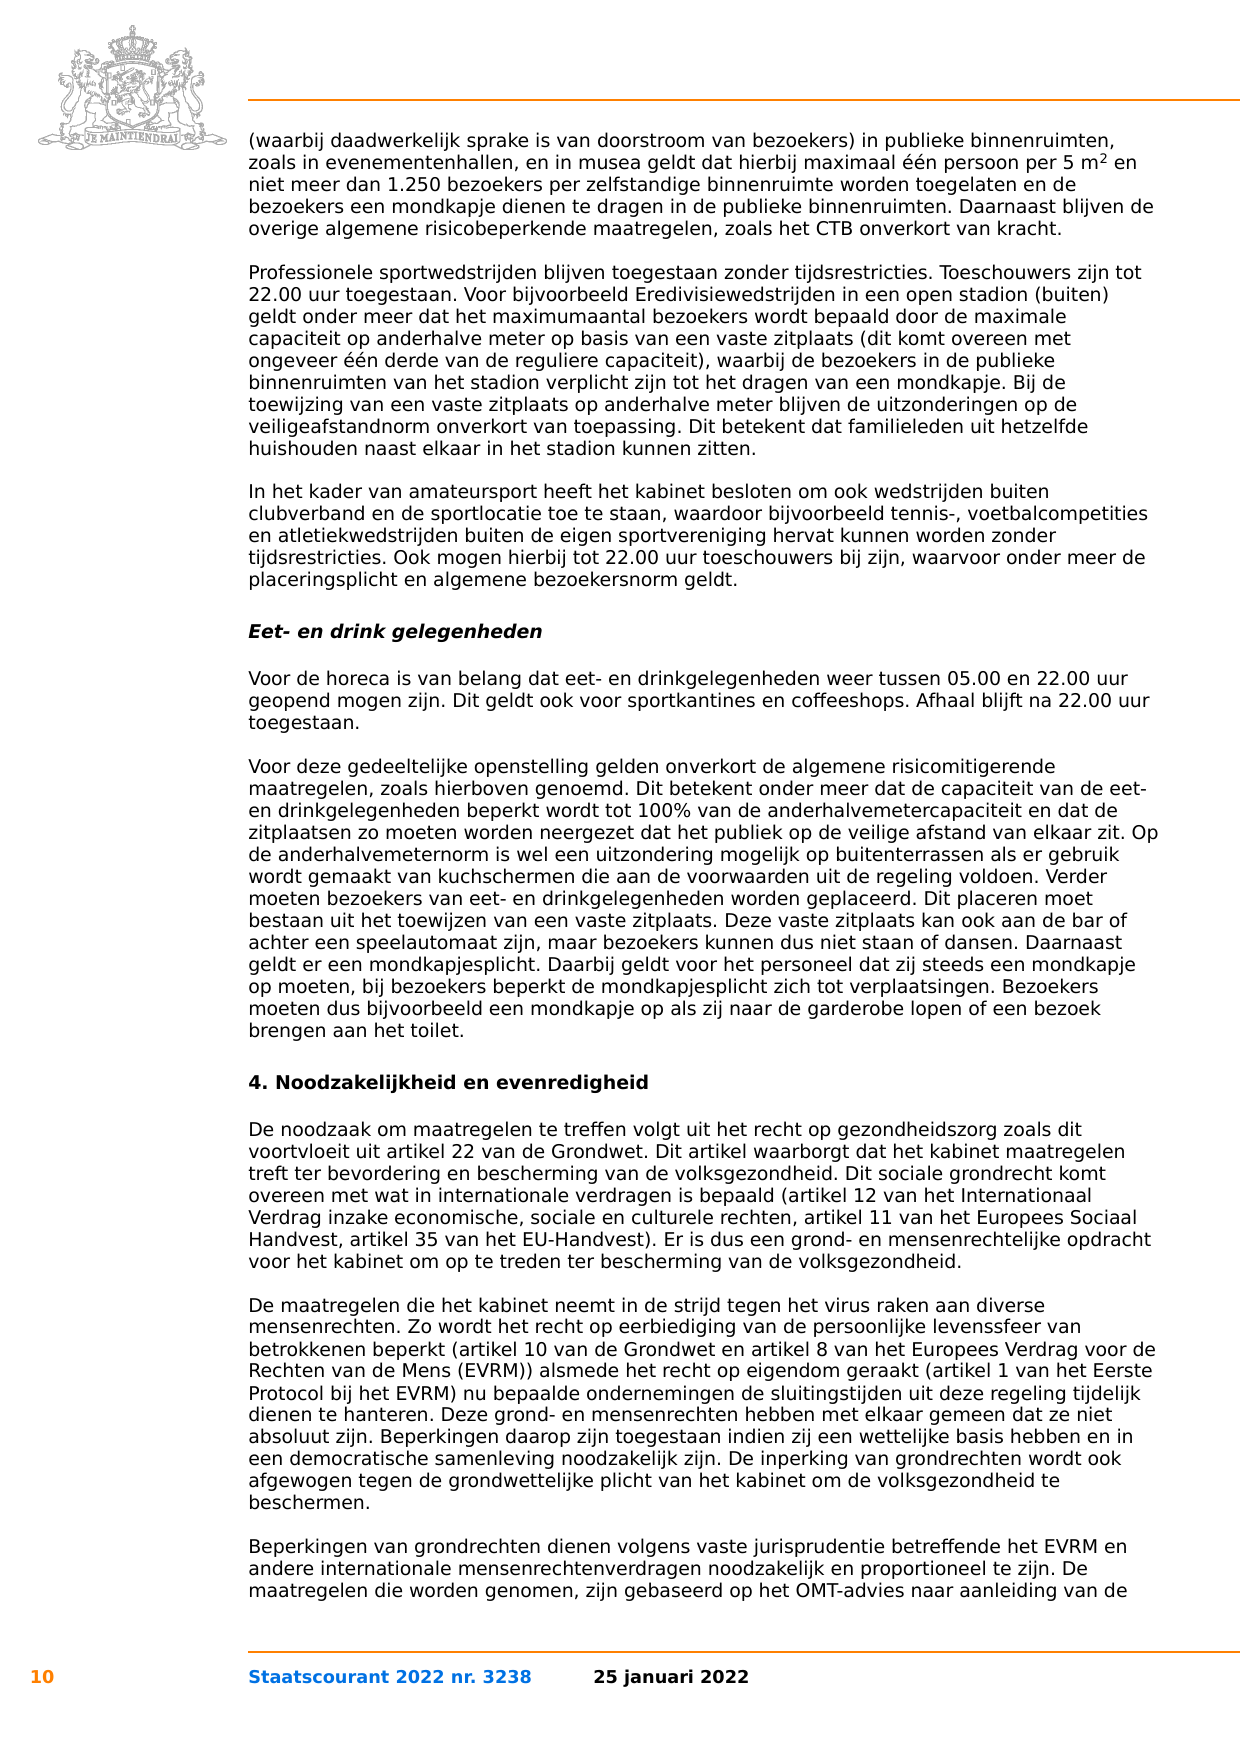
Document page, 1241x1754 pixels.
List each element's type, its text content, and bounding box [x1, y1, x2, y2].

text (waarbij daadwerkelijk sprake is van doorstroom van bezoekers) in publieke binnenruimten, zoals in evenementenhallen, en in musea geldt dat hierbij maximaal één persoon per 5 m2 en niet meer dan 1.250 bezoekers per zelfstandige binnenruimte worden toegelaten en de bezoekers een mondkapje dienen te dragen in de publieke binnenruimten. Daarnaast blijven de overige algemene risicobeperkende maatregelen, zoals het CTB onverkort van kracht. [248, 130, 1163, 240]
text De maatregelen die het kabinet neemt in de strijd tegen het virus raken aan diverse mensenrechten. Zo wordt het recht op eerbiediging van de persoonlijke levenssfeer van betrokkenen beperkt (artikel 10 van de Grondwet en artikel 8 van het Europees Verdrag voor de Rechten van de Mens (EVRM)) alsmede het recht op eigendom geraakt (artikel 1 van het Eerste Protocol bij het EVRM) nu bepaalde ondernemingen de sluitingstijden uit deze regeling tijdelijk dienen te hanteren. Deze grond- en mensenrechten hebben met elkaar gemeen dat ze niet absoluut zijn. Beperkingen daarop zijn toegestaan indien zij een wettelijke basis hebben en in een democratische samenleving noodzakelijk zijn. De inperking van grondrechten wordt ook afgewogen tegen de grondwettelijke plicht van het kabinet om de volksgezondheid te beschermen. [248, 1294, 1163, 1514]
subtitle 4. Noodzakelijkheid en evenredigheid [248, 1072, 1163, 1094]
picture [38, 25, 227, 150]
text Voor deze gedeeltelijke openstelling gelden onverkort de algemene risicomitigerende maatregelen, zoals hierboven genoemd. Dit betekent onder meer dat de capaciteit van de eet- en drinkgelegenheden beperkt wordt tot 100% van de anderhalvemetercapaciteit en dat de zitplaatsen zo moeten worden neergezet dat het publiek op de veilige afstand van elkaar zit. Op de anderhalvemeternorm is wel een uitzondering mogelijk op buitenterrassen als er gebruik wordt gemaakt van kuchschermen die aan de voorwaarden uit de regeling voldoen. Verder moeten bezoekers van eet- en drinkgelegenheden worden geplaceerd. Dit placeren moet bestaan uit het toewijzen van een vaste zitplaats. Deze vaste zitplaats kan ook aan de bar of achter een speelautomaat zijn, maar bezoekers kunnen dus niet staan of dansen. Daarnaast geldt er een mondkapjesplicht. Daarbij geldt voor het personeel dat zij steeds een mondkapje op moeten, bij bezoekers beperkt de mondkapjesplicht zich tot verplaatsingen. Bezoekers moeten dus bijvoorbeeld een mondkapje op als zij naar de garderobe lopen of een bezoek brengen aan het toilet. [248, 756, 1163, 1042]
text Professionele sportwedstrijden blijven toegestaan zonder tijdsrestricties. Toeschouwers zijn tot 22.00 uur toegestaan. Voor bijvoorbeeld Eredivisiewedstrijden in een open stadion (buiten) geldt onder meer dat het maximumaantal bezoekers wordt bepaald door de maximale capaciteit op anderhalve meter op basis van een vaste zitplaats (dit komt overeen met ongeveer één derde van de reguliere capaciteit), waarbij de bezoekers in de publieke binnenruimten van het stadion verplicht zijn tot het dragen van een mondkapje. Bij de toewijzing van een vaste zitplaats op anderhalve meter blijven de uitzonderingen op de veiligeafstandnorm onverkort van toepassing. Dit betekent dat familieleden uit hetzelfde huishouden naast elkaar in het stadion kunnen zitten. [248, 262, 1163, 459]
text De noodzaak om maatregelen te treffen volgt uit het recht op gezondheidszorg zoals dit voortvloeit uit artikel 22 van de Grondwet. Dit artikel waarborgt dat het kabinet maatregelen treft ter bevordering en bescherming van de volksgezondheid. Dit sociale grondrecht komt overeen met wat in internationale verdragen is bepaald (artikel 12 van het Internationaal Verdrag inzake economische, sociale en culturele rechten, artikel 11 van het Europees Sociaal Handvest, artikel 35 van het EU-Handvest). Er is dus een grond- en mensenrechtelijke opdracht voor het kabinet om op te treden ter bescherming van de volksgezondheid. [248, 1119, 1163, 1273]
subtitle Eet- en drink gelegenheden [248, 621, 1163, 643]
text In het kader van amateursport heeft het kabinet besloten om ook wedstrijden buiten clubverband en de sportlocatie toe te staan, waardoor bijvoorbeeld tennis-, voetbalcompetities en atletiekwedstrijden buiten de eigen sportvereniging hervat kunnen worden zonder tijdsrestricties. Ook mogen hierbij tot 22.00 uur toeschouwers bij zijn, waarvoor onder meer de placeringsplicht en algemene bezoekersnorm geldt. [248, 481, 1163, 591]
text Voor de horeca is van belang dat eet- en drinkgelegenheden weer tussen 05.00 en 22.00 uur geopend mogen zijn. Dit geldt ook voor sportkantines en coffeeshops. Afhaal blijft na 22.00 uur toegestaan. [248, 668, 1163, 734]
text Beperkingen van grondrechten dienen volgens vaste jurisprudentie betreffende het EVRM en andere internationale mensenrechtenverdragen noodzakelijk en proportioneel te zijn. De maatregelen die worden genomen, zijn gebaseerd op het OMT-advies naar aanleiding van de [248, 1536, 1163, 1602]
